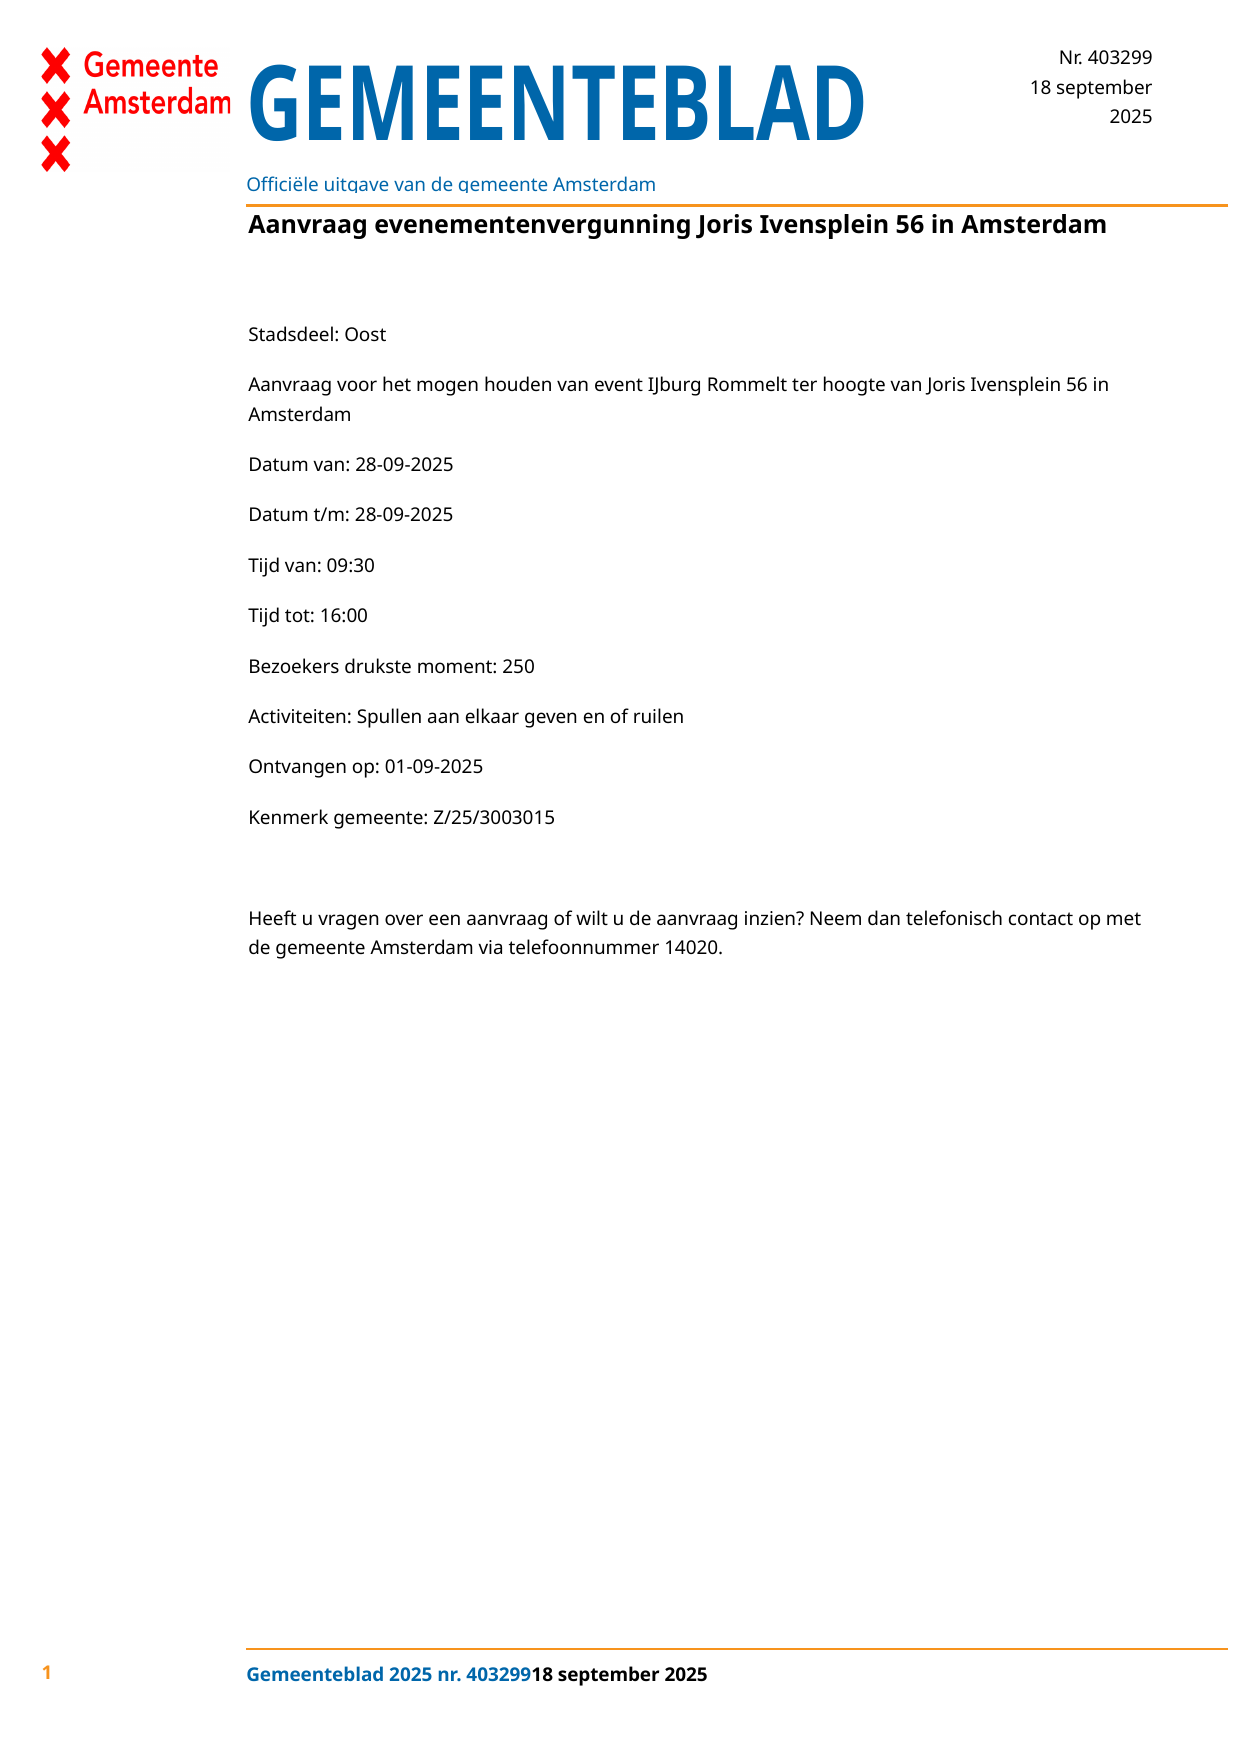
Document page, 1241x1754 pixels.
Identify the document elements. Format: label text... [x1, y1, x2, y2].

text Stadsdeel: Oost [248, 321, 1152, 346]
text Kenmerk gemeente: Z/25/3003015 [248, 804, 1152, 830]
text Aanvraag evenementenvergunning Joris Ivensplein 56 in Amsterdam [248, 207, 1152, 241]
text Tijd van: 09:30 [248, 552, 1152, 578]
text Tijd tot: 16:00 [248, 602, 1152, 628]
text Heeft u vragen over een aanvraag of wilt u de aanvraag inzien? Neem dan telefonisch contact op met de gemeente Amsterdam via telefoonnummer 14020. [248, 905, 1152, 960]
text Activiteiten: Spullen aan elkaar geven en of ruilen [248, 703, 1152, 729]
picture [41, 47, 231, 172]
text Aanvraag voor het mogen houden van event IJburg Rommelt ter hoogte van Joris Ivensplein 56 in Amsterdam [248, 371, 1152, 426]
text Datum t/m: 28-09-2025 [248, 502, 1152, 527]
text Ontvangen op: 01-09-2025 [248, 754, 1152, 779]
text Datum van: 28-09-2025 [248, 451, 1152, 477]
text Bezoekers drukste moment: 250 [248, 653, 1152, 678]
